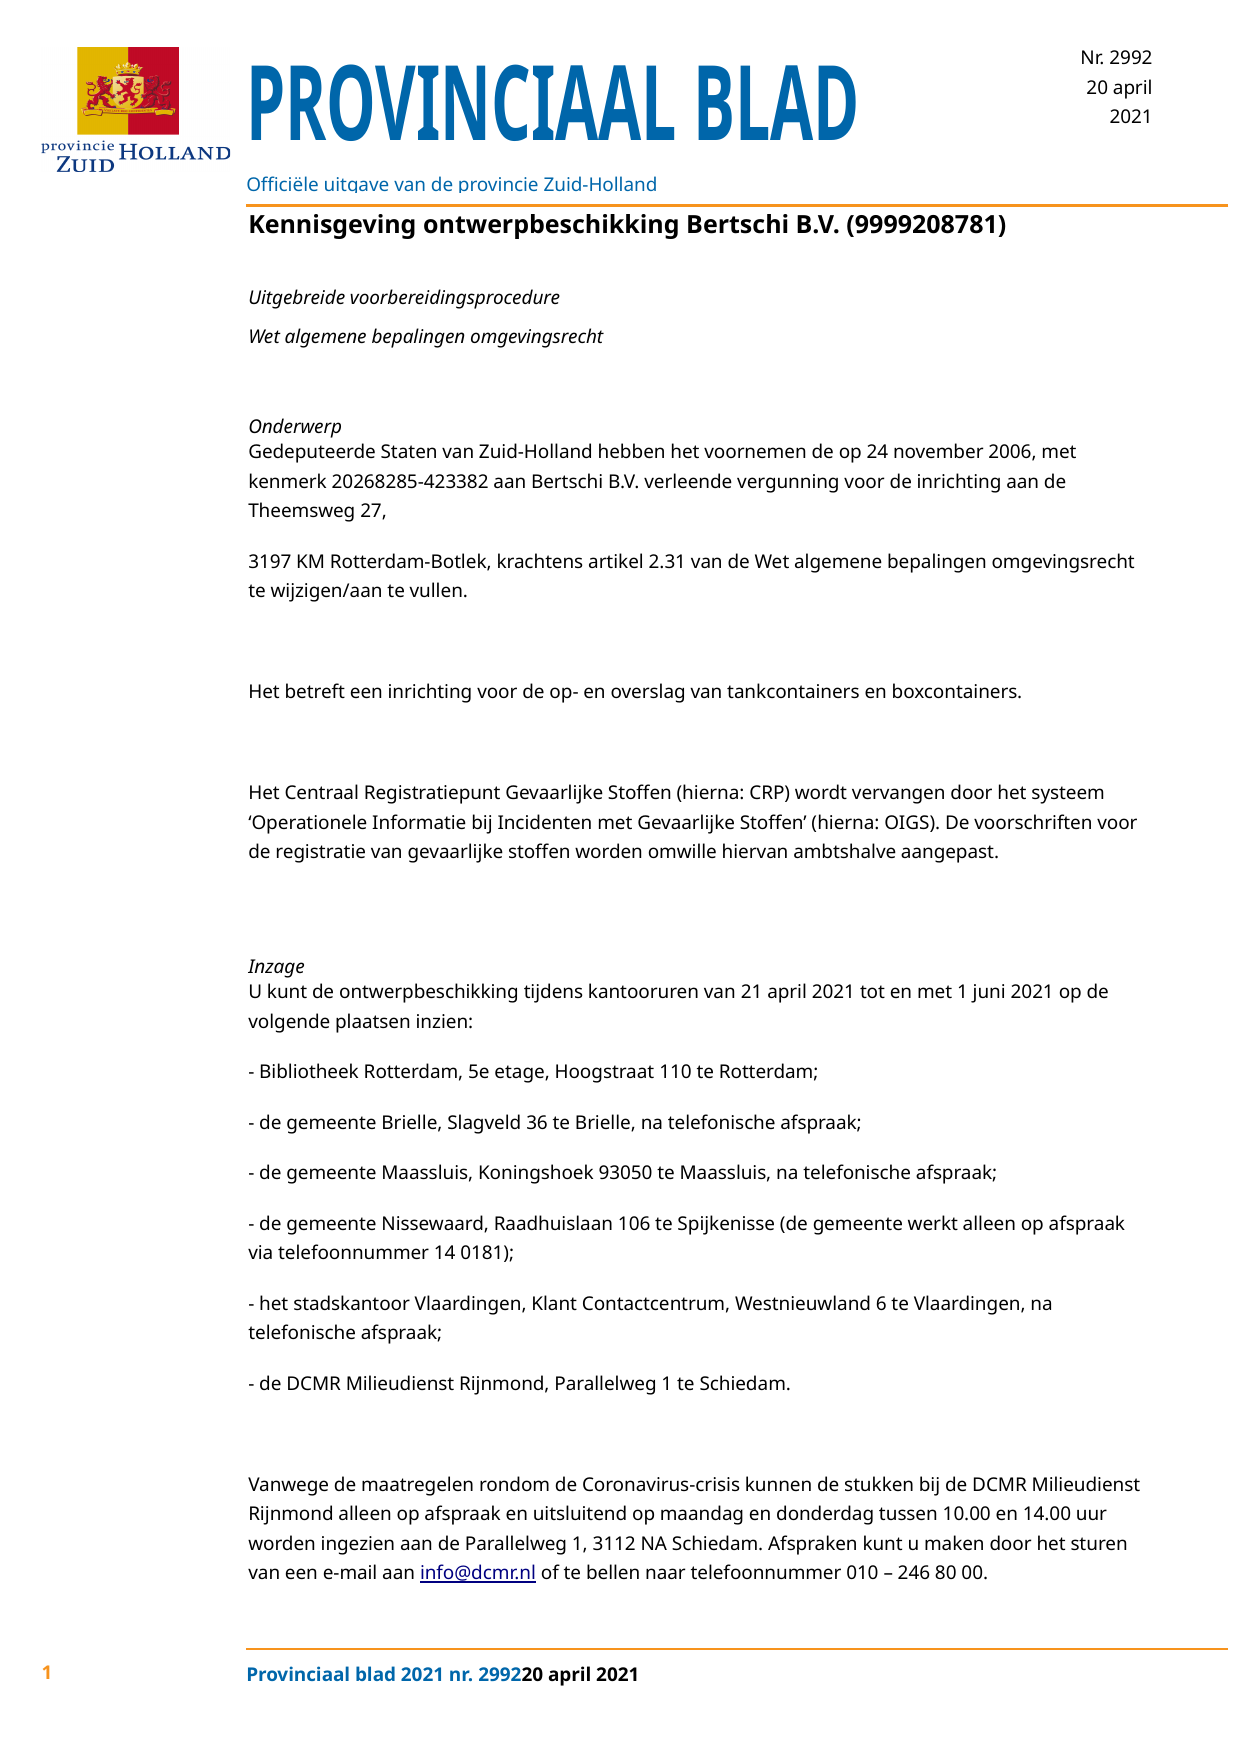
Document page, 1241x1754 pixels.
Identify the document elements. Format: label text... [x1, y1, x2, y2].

text 3197 KM Rotterdam-Botlek, krachtens artikel 2.31 van de Wet algemene bepalingen omgevingsrecht te wijzigen/aan te vullen. [248, 548, 1152, 603]
text Uitgebreide voorbereidingsprocedure [248, 284, 1152, 309]
text Het betreft een inrichting voor de op- en overslag van tankcontainers en boxcontainers. [248, 678, 1152, 704]
text - de DCMR Milieudienst Rijnmond, Parallelweg 1 te Schiedam. [248, 1370, 1152, 1396]
text - het stadskantoor Vlaardingen, Klant Contactcentrum, Westnieuwland 6 te Vlaardingen, na telefonische afspraak; [248, 1290, 1152, 1345]
text Vanwege de maatregelen rondom de Coronavirus-crisis kunnen de stukken bij de DCMR Milieudienst Rijnmond alleen op afspraak en uitsluitend op maandag en donderdag tussen 10.00 en 14.00 uur worden ingezien aan de Parallelweg 1, 3112 NA Schiedam. Afspraken kunt u maken door het sturen van een e-mail aan info@dcmr.nl of te bellen naar telefoonnummer 010 – 246 80 00. [248, 1471, 1152, 1585]
text Kennisgeving ontwerpbeschikking Bertschi B.V. (9999208781) [248, 207, 1152, 241]
text - Bibliotheek Rotterdam, 5e etage, Hoogstraat 110 te Rotterdam; [248, 1059, 1152, 1084]
text Inzage [248, 953, 1152, 979]
text U kunt de ontwerpbeschikking tijdens kantooruren van 21 april 2021 tot en met 1 juni 2021 op de volgende plaatsen inzien: [248, 979, 1152, 1034]
text - de gemeente Nissewaard, Raadhuislaan 106 te Spijkenisse (de gemeente werkt alleen op afspraak via telefoonnummer 14 0181); [248, 1210, 1152, 1265]
text - de gemeente Brielle, Slagveld 36 te Brielle, na telefonische afspraak; [248, 1109, 1152, 1135]
text Gedeputeerde Staten van Zuid-Holland hebben het voornemen de op 24 november 2006, met kenmerk 20268285-423382 aan Bertschi B.V. verleende vergunning voor de inrichting aan de Theemsweg 27, [248, 438, 1152, 523]
text Het Centraal Registratiepunt Gevaarlijke Stoffen (hierna: CRP) wordt vervangen door het systeem ‘Operationele Informatie bij Incidenten met Gevaarlijke Stoffen’ (hierna: OIGS). De voorschriften voor de registratie van gevaarlijke stoffen worden omwille hiervan ambtshalve aangepast. [248, 779, 1152, 864]
text - de gemeente Maassluis, Koningshoek 93050 te Maassluis, na telefonische afspraak; [248, 1159, 1152, 1185]
text Onderwerp [248, 413, 1152, 438]
text Wet algemene bepalingen omgevingsrecht [248, 323, 1152, 349]
picture [41, 47, 231, 172]
